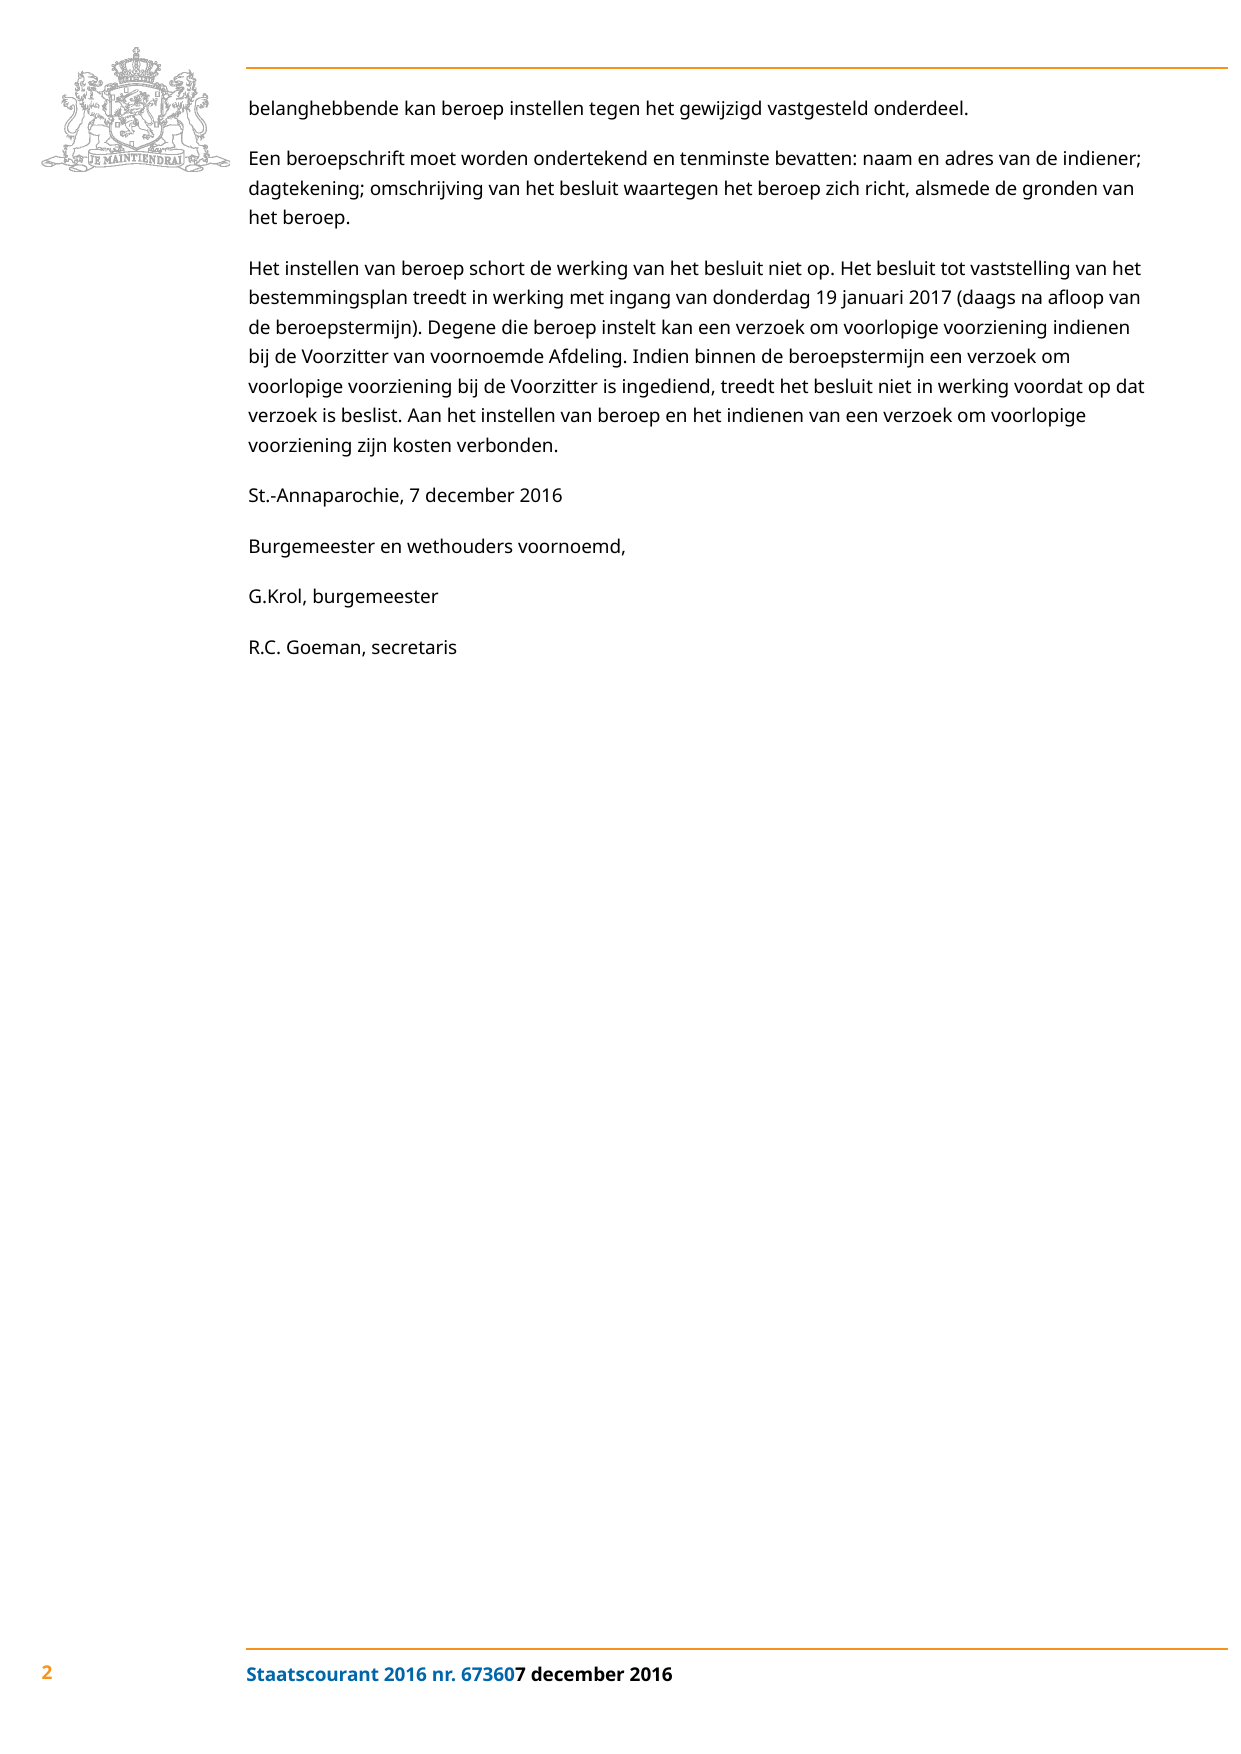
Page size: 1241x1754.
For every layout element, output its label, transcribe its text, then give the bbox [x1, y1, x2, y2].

text St.-Annaparochie, 7 december 2016 [248, 483, 1152, 508]
text belanghebbende kan beroep instellen tegen het gewijzigd vastgesteld onderdeel. [248, 95, 1152, 121]
text Een beroepschrift moet worden ondertekend en tenminste bevatten: naam en adres van de indiener; dagtekening; omschrijving van het besluit waartegen het beroep zich richt, alsmede de gronden van het beroep. [248, 145, 1152, 230]
text G.Krol, burgemeester [248, 583, 1152, 609]
text Burgemeester en wethouders voornoemd, [248, 533, 1152, 559]
text Het instellen van beroep schort de werking van het besluit niet op. Het besluit tot vaststelling van het bestemmingsplan treedt in werking met ingang van donderdag 19 januari 2017 (daags na afloop van de beroepstermijn). Degene die beroep instelt kan een verzoek om voorlopige voorziening indienen bij de Voorzitter van voornoemde Afdeling. Indien binnen de beroepstermijn een verzoek om voorlopige voorziening bij de Voorzitter is ingediend, treedt het besluit niet in werking voordat op dat verzoek is beslist. Aan het instellen van beroep en het indienen van een verzoek om voorlopige voorziening zijn kosten verbonden. [248, 255, 1152, 458]
picture [41, 47, 231, 172]
text R.C. Goeman, secretaris [248, 634, 1152, 660]
